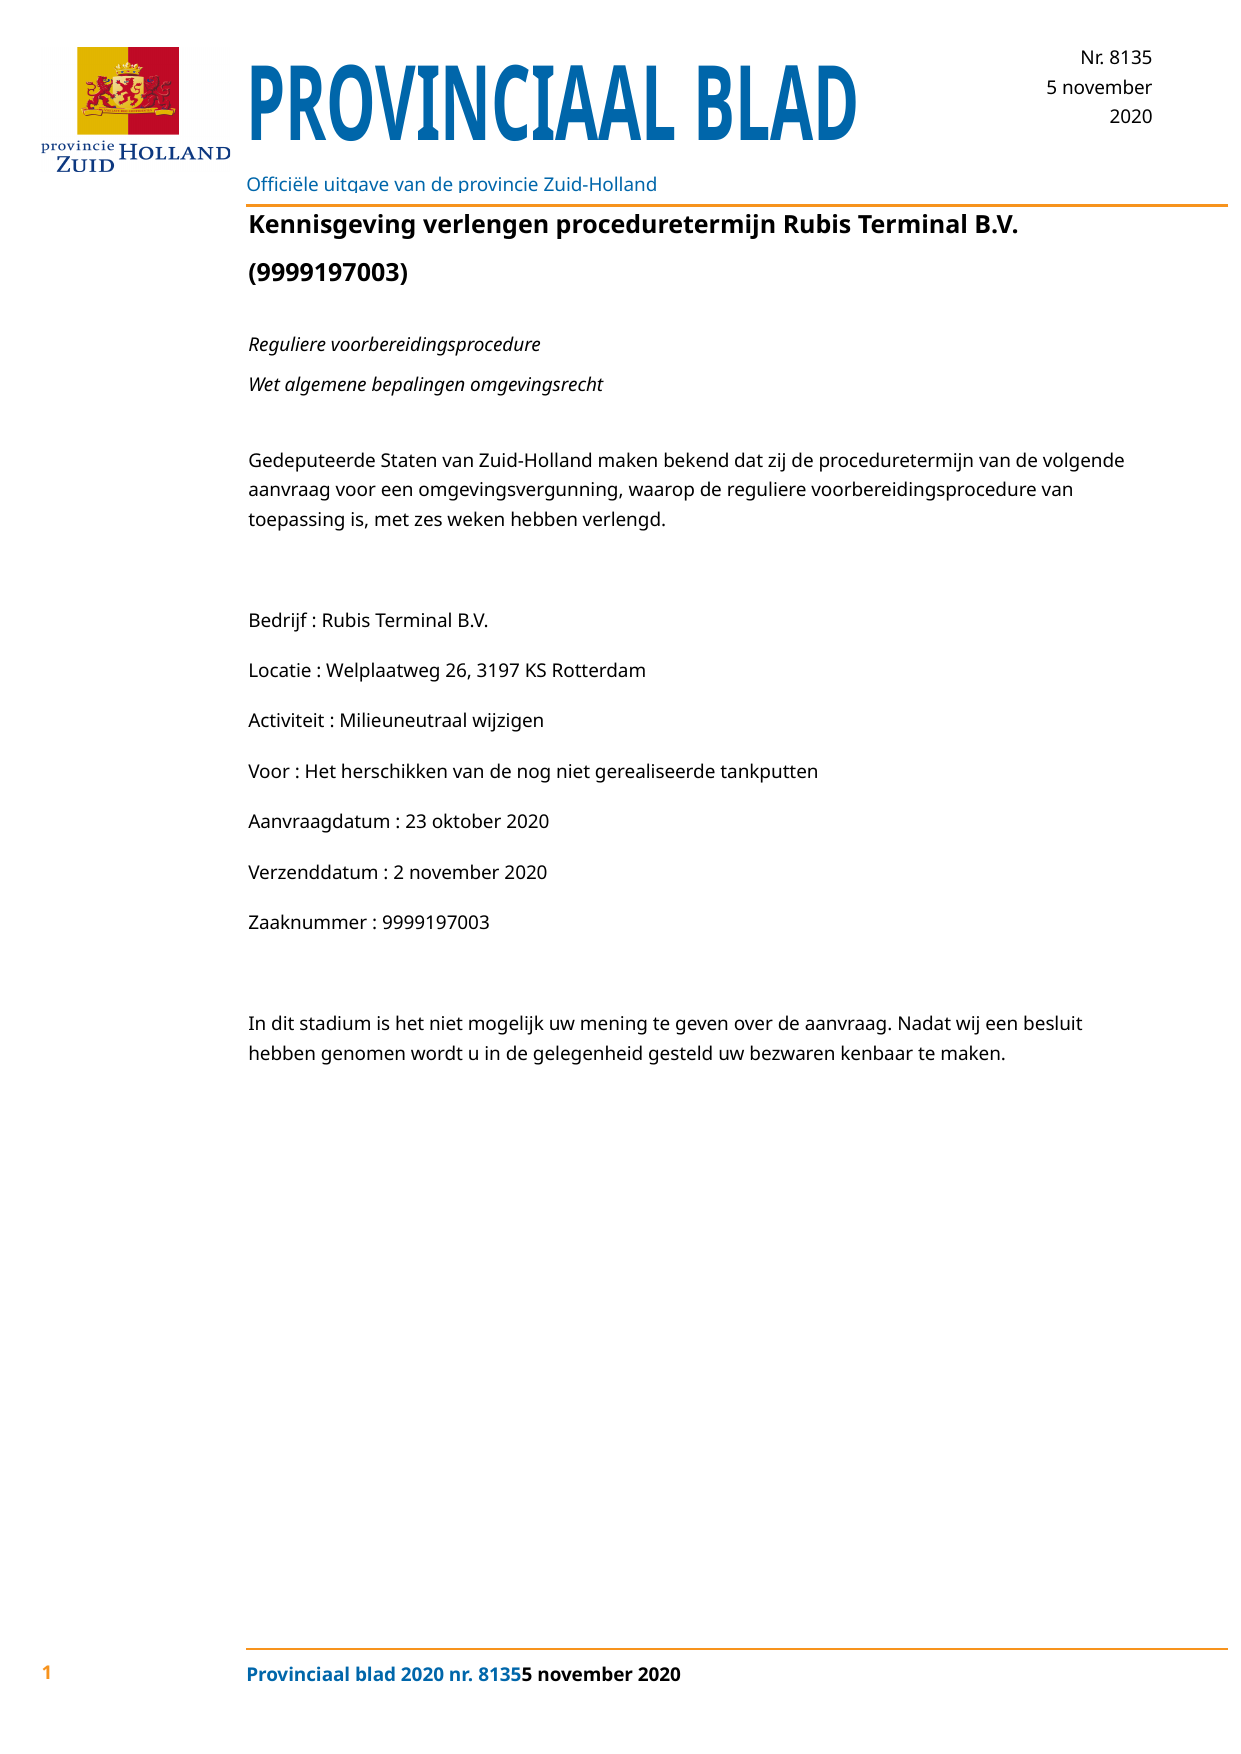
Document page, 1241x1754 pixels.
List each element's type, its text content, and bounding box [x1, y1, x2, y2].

picture [41, 47, 231, 172]
text Voor : Het herschikken van de nog niet gerealiseerde tankputten [248, 758, 1152, 784]
text Kennisgeving verlengen proceduretermijn Rubis Terminal B.V. (9999197003) [248, 207, 1152, 288]
text Bedrijf : Rubis Terminal B.V. [248, 607, 1152, 633]
text Reguliere voorbereidingsprocedure [248, 331, 1152, 357]
text Zaaknummer : 9999197003 [248, 909, 1152, 935]
text Activiteit : Milieuneutraal wijzigen [248, 708, 1152, 733]
text Locatie : Welplaatweg 26, 3197 KS Rotterdam [248, 657, 1152, 683]
text Wet algemene bepalingen omgevingsrecht [248, 371, 1152, 396]
text In dit stadium is het niet mogelijk uw mening te geven over de aanvraag. Nadat wij een besluit hebben genomen wordt u in de gelegenheid gesteld uw bezwaren kenbaar te maken. [248, 1010, 1152, 1066]
text Gedeputeerde Staten van Zuid-Holland maken bekend dat zij de proceduretermijn van de volgende aanvraag voor een omgevingsvergunning, waarop de reguliere voorbereidingsprocedure van toepassing is, met zes weken hebben verlengd. [248, 447, 1152, 532]
text Aanvraagdatum : 23 oktober 2020 [248, 808, 1152, 834]
text Verzenddatum : 2 november 2020 [248, 859, 1152, 885]
